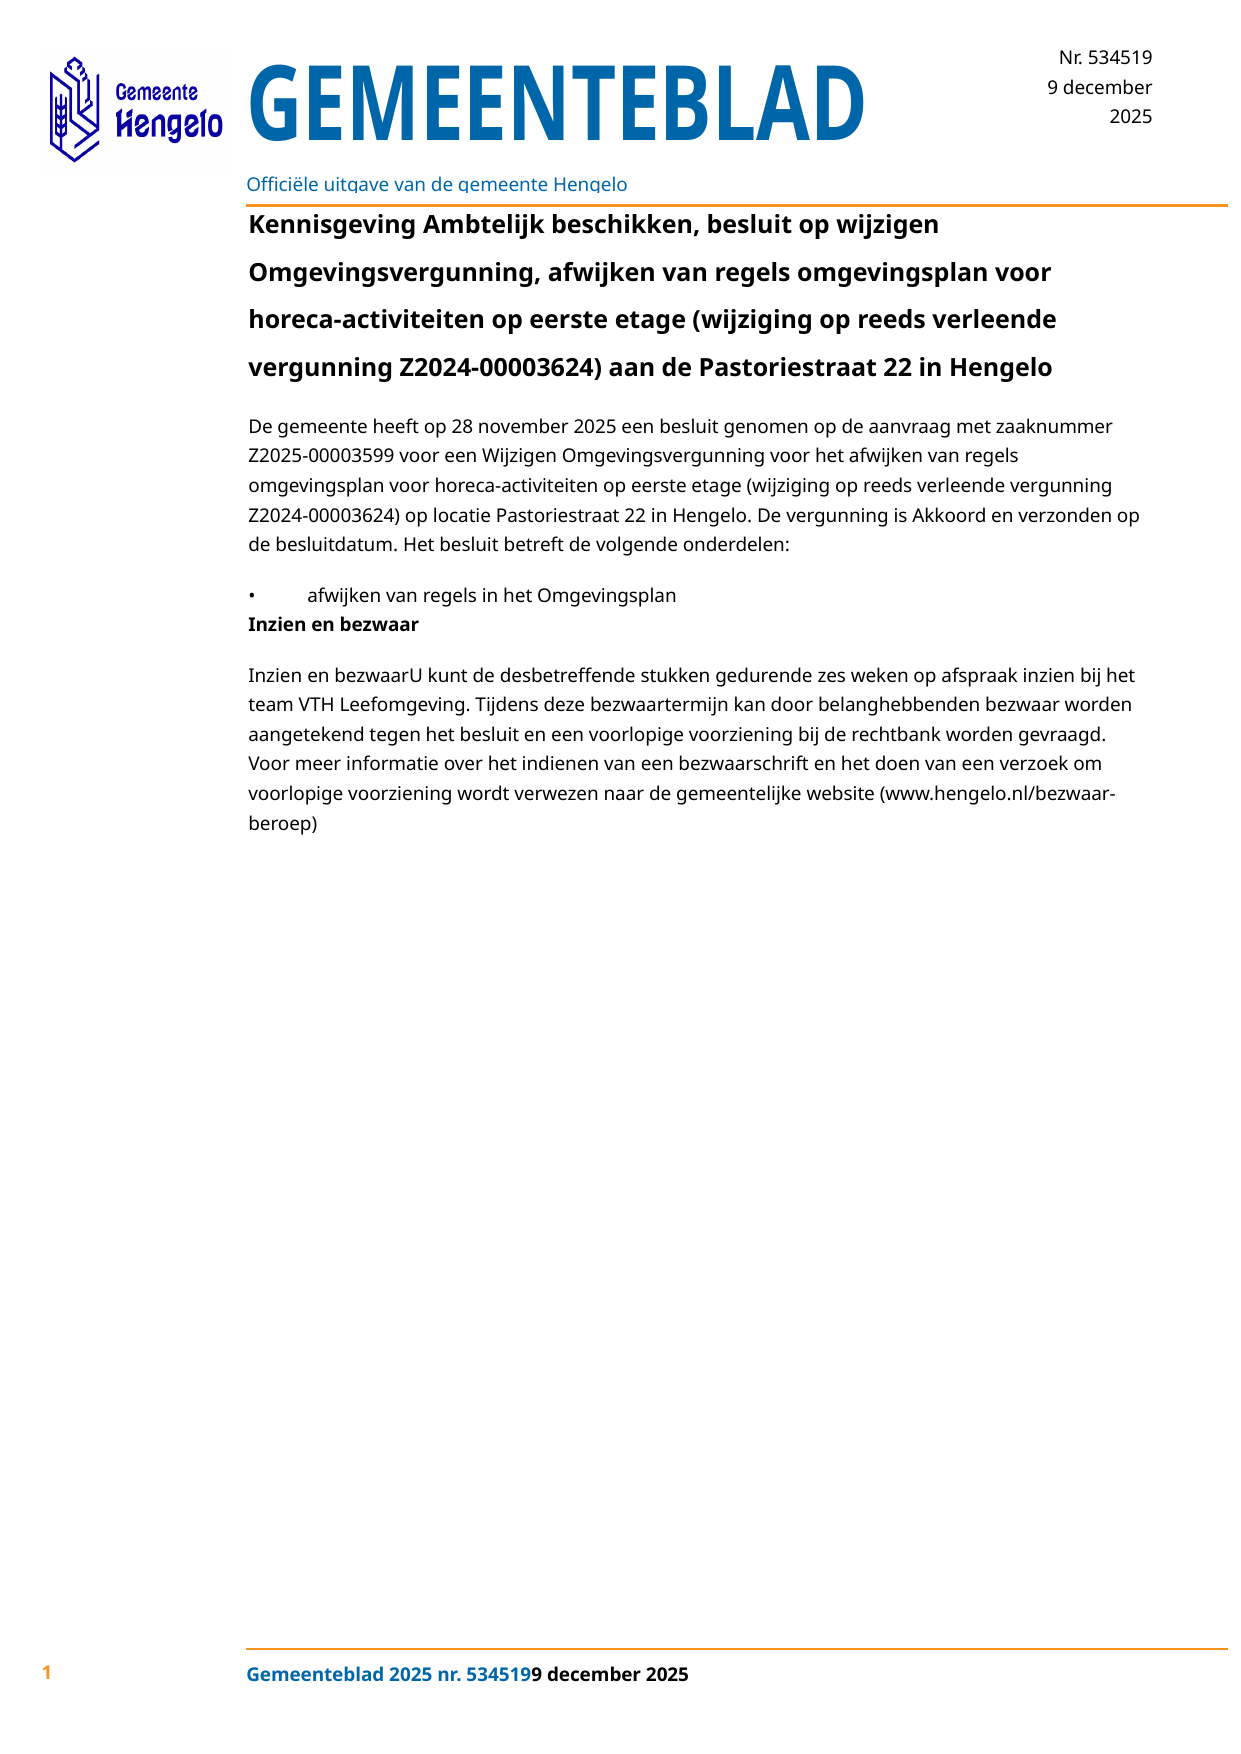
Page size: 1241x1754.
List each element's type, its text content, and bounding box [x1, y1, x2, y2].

text Inzien en bezwaar [248, 611, 1152, 637]
list afwijken van regels in het Omgevingsplan [248, 582, 1152, 608]
text Kennisgeving Ambtelijk beschikken, besluit op wijzigen Omgevingsvergunning, afwijken van regels omgevingsplan voor horeca-activiteiten op eerste etage (wijziging op reeds verleende vergunning Z2024-00003624) aan de Pastoriestraat 22 in Hengelo [248, 207, 1152, 384]
picture [41, 47, 231, 172]
text Inzien en bezwaarU kunt de desbetreffende stukken gedurende zes weken op afspraak inzien bij het team VTH Leefomgeving. Tijdens deze bezwaartermijn kan door belanghebbenden bezwaar worden aangetekend tegen het besluit en een voorlopige voorziening bij de rechtbank worden gevraagd. Voor meer informatie over het indienen van een bezwaarschrift en het doen van een verzoek om voorlopige voorziening wordt verwezen naar de gemeentelijke website (www.hengelo.nl/bezwaar-beroep) [248, 662, 1152, 836]
text De gemeente heeft op 28 november 2025 een besluit genomen op de aanvraag met zaaknummer Z2025-00003599 voor een Wijzigen Omgevingsvergunning voor het afwijken van regels omgevingsplan voor horeca-activiteiten op eerste etage (wijziging op reeds verleende vergunning Z2024-00003624) op locatie Pastoriestraat 22 in Hengelo. De vergunning is Akkoord en verzonden op de besluitdatum. Het besluit betreft de volgende onderdelen: [248, 413, 1152, 557]
